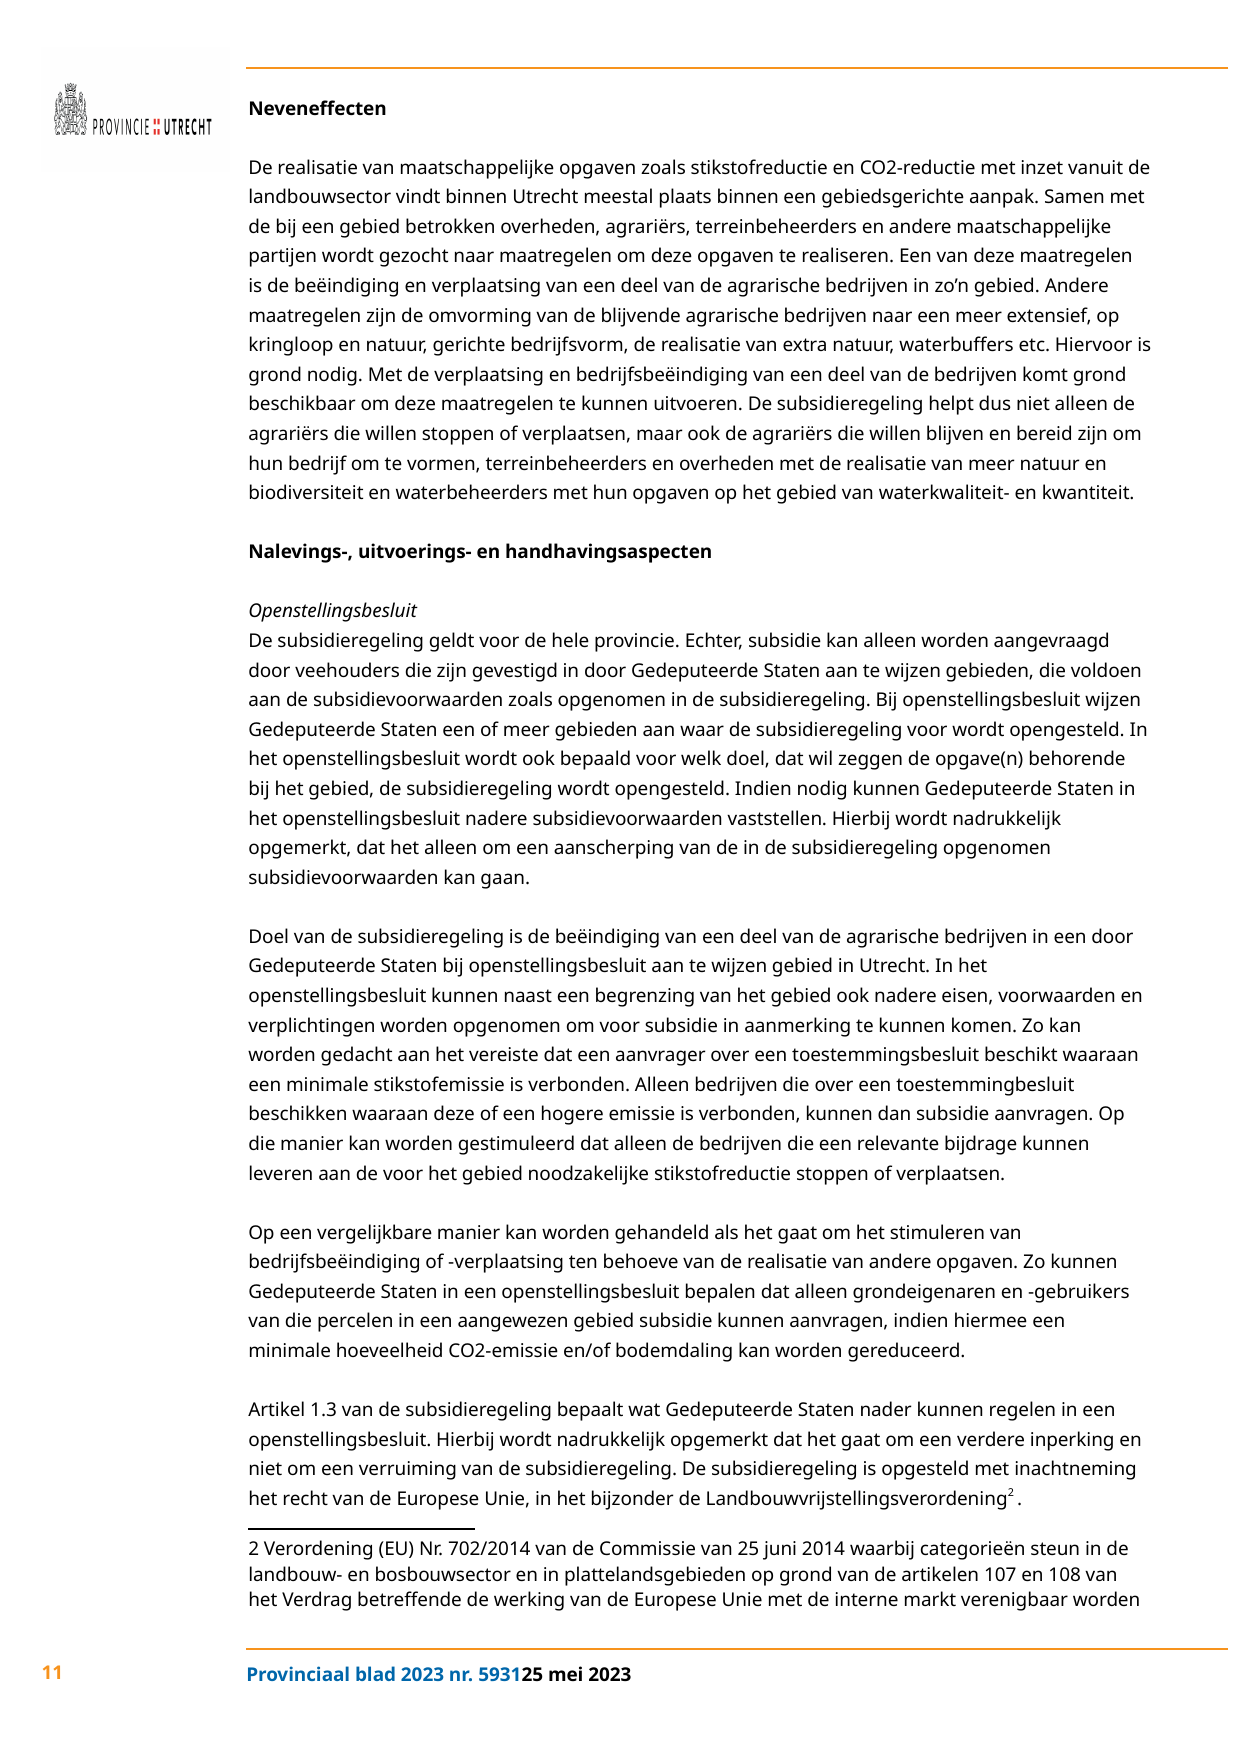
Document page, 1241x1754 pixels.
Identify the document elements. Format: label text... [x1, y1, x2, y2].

text Neveneffecten [248, 95, 1152, 121]
text Artikel 1.3 van de subsidieregeling bepaalt wat Gedeputeerde Staten nader kunnen regelen in een openstellingsbesluit. Hierbij wordt nadrukkelijk opgemerkt dat het gaat om een verdere inperking en niet om een verruiming van de subsidieregeling. De subsidieregeling is opgesteld met inachtneming het recht van de Europese Unie, in het bijzonder de Landbouwvrijstellingsverordening. [248, 1396, 1152, 1511]
text Verordening (EU) Nr. 702/2014 van de Commissie van 25 juni 2014 waarbij categorieën steun in de landbouw- en bosbouwsector en in plattelandsgebieden op grond van de artikelen 107 en 108 van het Verdrag betreffende de werking van de Europese Unie met de interne markt verenigbaar worden [248, 1535, 1152, 1612]
text Nalevings-, uitvoerings- en handhavingsaspecten [248, 538, 1152, 564]
text Doel van de subsidieregeling is de beëindiging van een deel van de agrarische bedrijven in een door Gedeputeerde Staten bij openstellingsbesluit aan te wijzen gebied in Utrecht. In het openstellingsbesluit kunnen naast een begrenzing van het gebied ook nadere eisen, voorwaarden en verplichtingen worden opgenomen om voor subsidie in aanmerking te kunnen komen. Zo kan worden gedacht aan het vereiste dat een aanvrager over een toestemmingsbesluit beschikt waaraan een minimale stikstofemissie is verbonden. Alleen bedrijven die over een toestemmingbesluit beschikken waaraan deze of een hogere emissie is verbonden, kunnen dan subsidie aanvragen. Op die manier kan worden gestimuleerd dat alleen de bedrijven die een relevante bijdrage kunnen leveren aan de voor het gebied noodzakelijke stikstofreductie stoppen of verplaatsen. [248, 923, 1152, 1186]
text Op een vergelijkbare manier kan worden gehandeld als het gaat om het stimuleren van bedrijfsbeëindiging of -verplaatsing ten behoeve van de realisatie van andere opgaven. Zo kunnen Gedeputeerde Staten in een openstellingsbesluit bepalen dat alleen grondeigenaren en -gebruikers van die percelen in een aangewezen gebied subsidie kunnen aanvragen, indien hiermee een minimale hoeveelheid CO2-emissie en/of bodemdaling kan worden gereduceerd. [248, 1219, 1152, 1363]
picture [41, 47, 231, 172]
text De realisatie van maatschappelijke opgaven zoals stikstofreductie en CO2-reductie met inzet vanuit de landbouwsector vindt binnen Utrecht meestal plaats binnen een gebiedsgerichte aanpak. Samen met de bij een gebied betrokken overheden, agrariërs, terreinbeheerders en andere maatschappelijke partijen wordt gezocht naar maatregelen om deze opgaven te realiseren. Een van deze maatregelen is de beëindiging en verplaatsing van een deel van de agrarische bedrijven in zo’n gebied. Andere maatregelen zijn de omvorming van de blijvende agrarische bedrijven naar een meer extensief, op kringloop en natuur, gerichte bedrijfsvorm, de realisatie van extra natuur, waterbuffers etc. Hiervoor is grond nodig. Met de verplaatsing en bedrijfsbeëindiging van een deel van de bedrijven komt grond beschikbaar om deze maatregelen te kunnen uitvoeren. De subsidieregeling helpt dus niet alleen de agrariërs die willen stoppen of verplaatsen, maar ook de agrariërs die willen blijven en bereid zijn om hun bedrijf om te vormen, terreinbeheerders en overheden met de realisatie van meer natuur en biodiversiteit en waterbeheerders met hun opgaven op het gebied van waterkwaliteit- en kwantiteit. [248, 154, 1152, 505]
text De subsidieregeling geldt voor de hele provincie. Echter, subsidie kan alleen worden aangevraagd door veehouders die zijn gevestigd in door Gedeputeerde Staten aan te wijzen gebieden, die voldoen aan de subsidievoorwaarden zoals opgenomen in de subsidieregeling. Bij openstellingsbesluit wijzen Gedeputeerde Staten een of meer gebieden aan waar de subsidieregeling voor wordt opengesteld. In het openstellingsbesluit wordt ook bepaald voor welk doel, dat wil zeggen de opgave(n) behorende bij het gebied, de subsidieregeling wordt opengesteld. Indien nodig kunnen Gedeputeerde Staten in het openstellingsbesluit nadere subsidievoorwaarden vaststellen. Hierbij wordt nadrukkelijk opgemerkt, dat het alleen om een aanscherping van de in de subsidieregeling opgenomen subsidievoorwaarden kan gaan. [248, 627, 1152, 890]
text Openstellingsbesluit [248, 598, 1152, 623]
